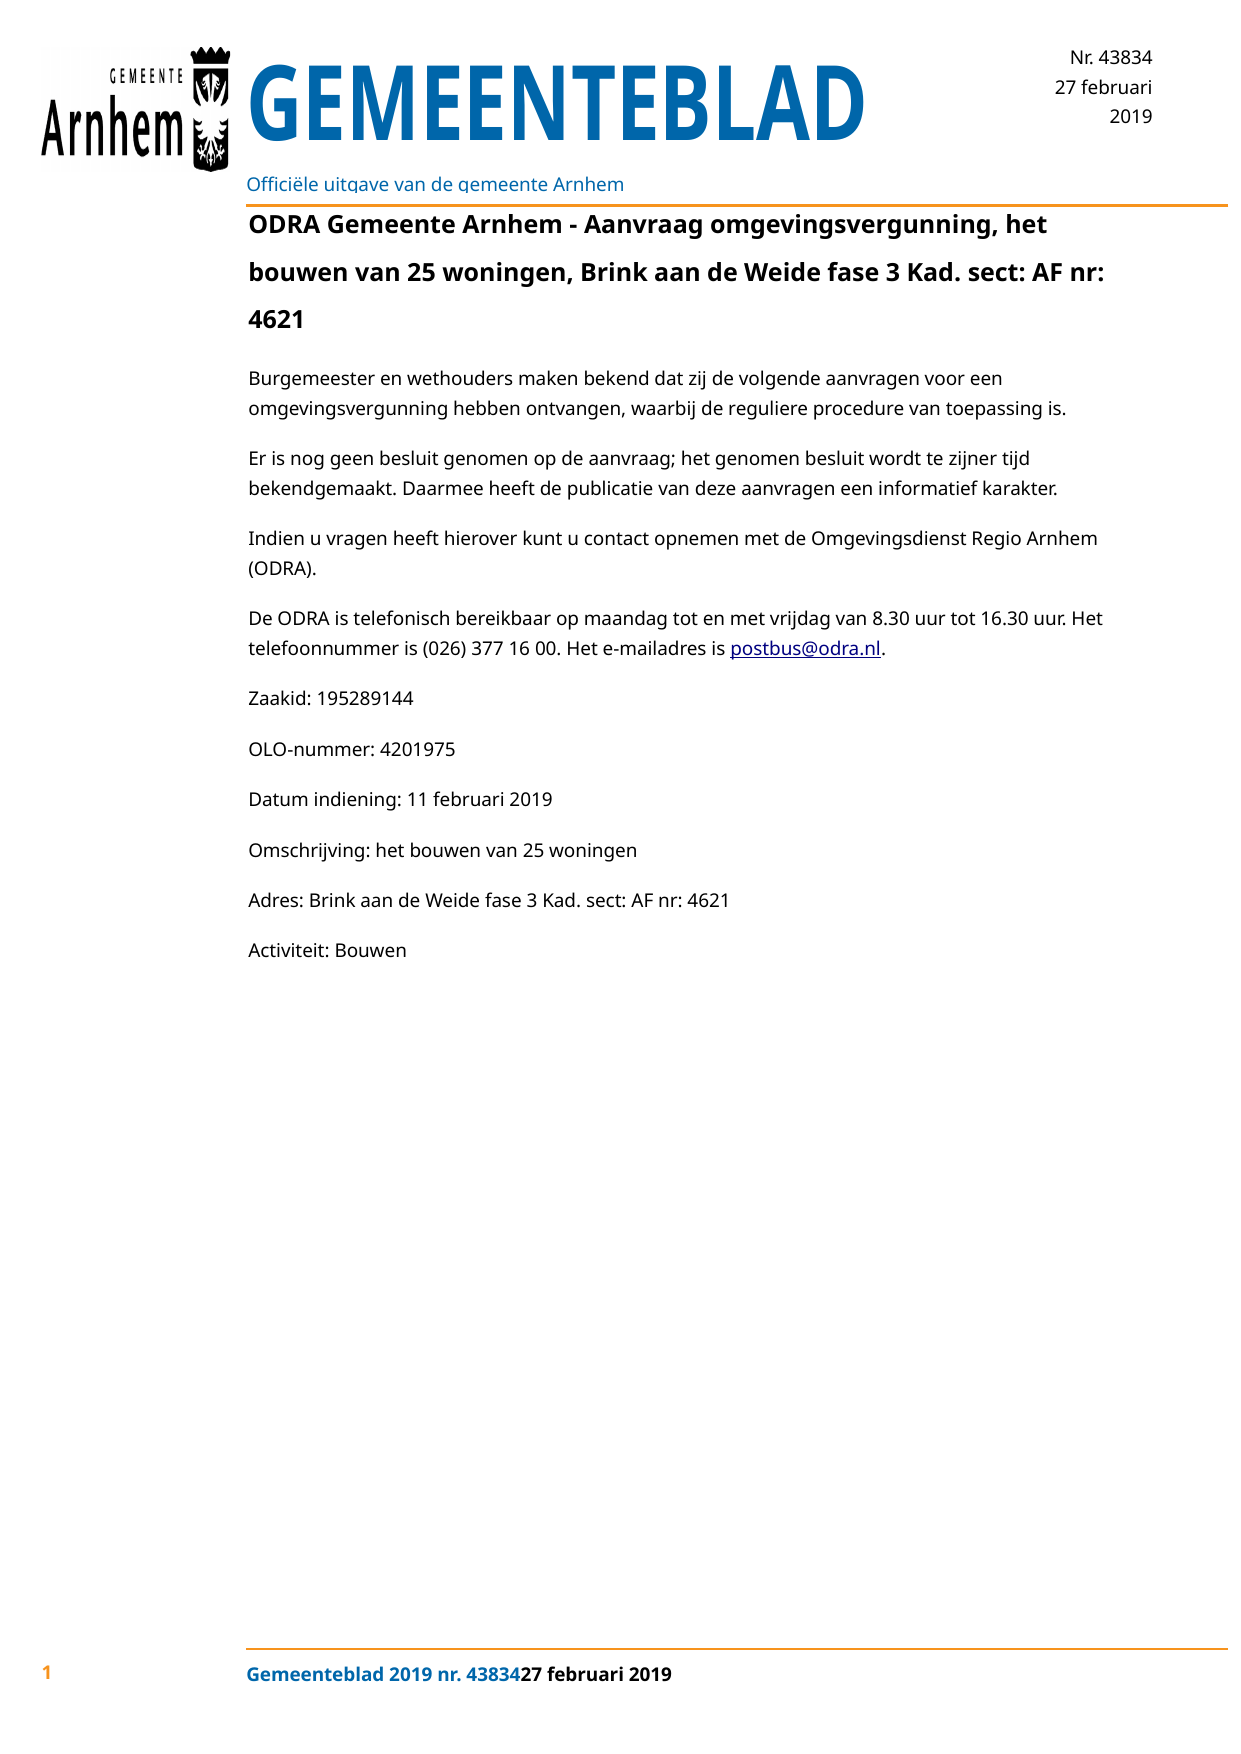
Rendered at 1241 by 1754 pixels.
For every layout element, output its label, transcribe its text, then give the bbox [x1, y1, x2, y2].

text ODRA Gemeente Arnhem - Aanvraag omgevingsvergunning, het bouwen van 25 woningen, Brink aan de Weide fase 3 Kad. sect: AF nr: 4621 [248, 207, 1152, 336]
text Burgemeester en wethouders maken bekend dat zij de volgende aanvragen voor een omgevingsvergunning hebben ontvangen, waarbij de reguliere procedure van toepassing is. [248, 366, 1152, 421]
picture [41, 47, 231, 172]
text OLO-nummer: 4201975 [248, 736, 1152, 762]
text De ODRA is telefonisch bereikbaar op maandag tot en met vrijdag van 8.30 uur tot 16.30 uur. Het telefoonnummer is (026) 377 16 00. Het e-mailadres is postbus@odra.nl. [248, 606, 1152, 661]
text Adres: Brink aan de Weide fase 3 Kad. sect: AF nr: 4621 [248, 887, 1152, 913]
text Zaakid: 195289144 [248, 686, 1152, 711]
text Er is nog geen besluit genomen op de aanvraag; het genomen besluit wordt te zijner tijd bekendgemaakt. Daarmee heeft de publicatie van deze aanvragen een informatief karakter. [248, 446, 1152, 501]
text Activiteit: Bouwen [248, 938, 1152, 963]
text Datum indiening: 11 februari 2019 [248, 786, 1152, 812]
text Indien u vragen heeft hierover kunt u contact opnemen met de Omgevingsdienst Regio Arnhem (ODRA). [248, 526, 1152, 581]
text Omschrijving: het bouwen van 25 woningen [248, 837, 1152, 862]
